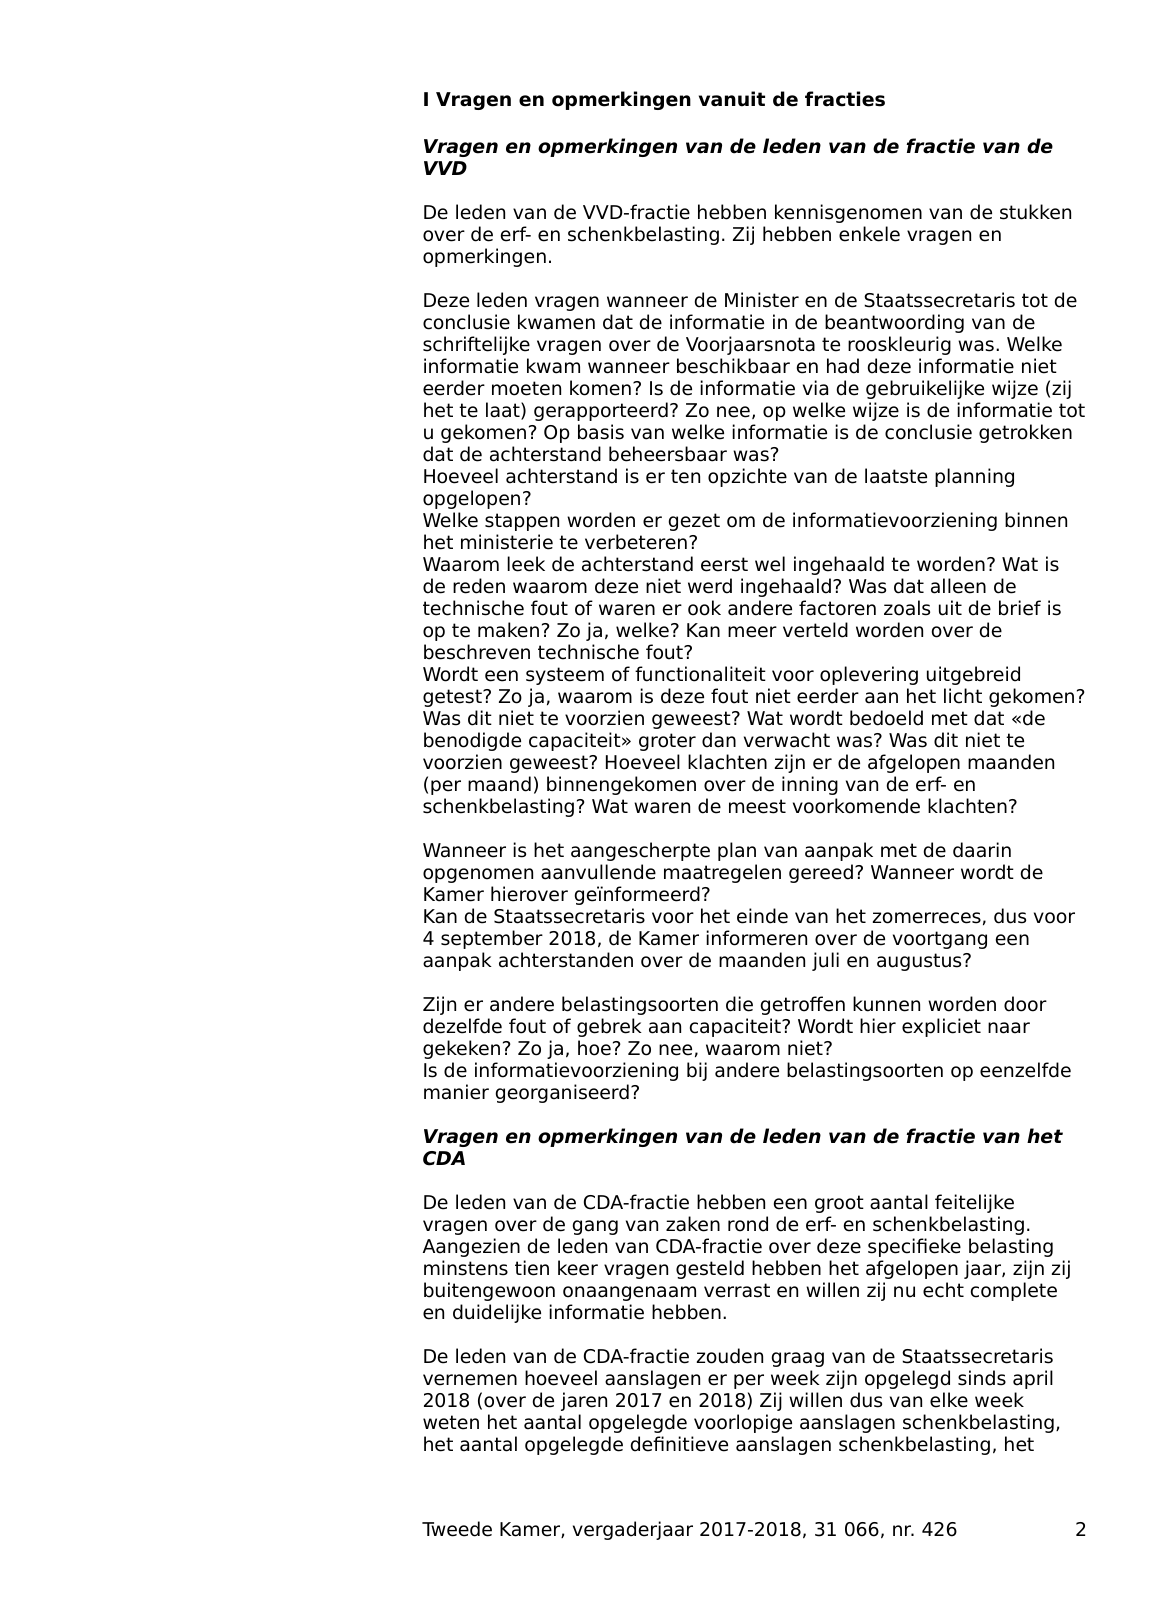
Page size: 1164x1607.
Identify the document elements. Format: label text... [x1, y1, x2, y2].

subtitle I Vragen en opmerkingen vanuit de fracties [422, 89, 1087, 111]
text Kan de Staatssecretaris voor het einde van het zomerreces, dus voor 4 september 2018, de Kamer informeren over de voortgang een aanpak achterstanden over de maanden juli en augustus? [422, 906, 1087, 972]
text Deze leden vragen wanneer de Minister en de Staatssecretaris tot de conclusie kwamen dat de informatie in de beantwoording van de schriftelijke vragen over de Voorjaarsnota te rooskleurig was. Welke informatie kwam wanneer beschikbaar en had deze informatie niet eerder moeten komen? Is de informatie via de gebruikelijke wijze (zij het te laat) gerapporteerd? Zo nee, op welke wijze is de informatie tot u gekomen? Op basis van welke informatie is de conclusie getrokken dat de achterstand beheersbaar was? [422, 290, 1087, 466]
text Hoeveel achterstand is er ten opzichte van de laatste planning opgelopen? [422, 466, 1087, 510]
text Welke stappen worden er gezet om de informatievoorziening binnen het ministerie te verbeteren? [422, 510, 1087, 554]
subtitle Vragen en opmerkingen van de leden van de fractie van het CDA [422, 1126, 1087, 1170]
text De leden van de VVD-fractie hebben kennisgenomen van de stukken over de erf- en schenkbelasting. Zij hebben enkele vragen en opmerkingen. [422, 202, 1087, 268]
text Is de informatievoorziening bij andere belastingsoorten op eenzelfde manier georganiseerd? [422, 1060, 1087, 1104]
text De leden van de CDA-fractie hebben een groot aantal feitelijke vragen over de gang van zaken rond de erf- en schenkbelasting. Aangezien de leden van CDA-fractie over deze specifieke belasting minstens tien keer vragen gesteld hebben het afgelopen jaar, zijn zij buitengewoon onaangenaam verrast en willen zij nu echt complete en duidelijke informatie hebben. [422, 1192, 1087, 1324]
text Wanneer is het aangescherpte plan van aanpak met de daarin opgenomen aanvullende maatregelen gereed? Wanneer wordt de Kamer hierover geïnformeerd? [422, 840, 1087, 906]
text Waarom leek de achterstand eerst wel ingehaald te worden? Wat is de reden waarom deze niet werd ingehaald? Was dat alleen de technische fout of waren er ook andere factoren zoals uit de brief is op te maken? Zo ja, welke? Kan meer verteld worden over de beschreven technische fout? [422, 554, 1087, 664]
text De leden van de CDA-fractie zouden graag van de Staatssecretaris vernemen hoeveel aanslagen er per week zijn opgelegd sinds april 2018 (over de jaren 2017 en 2018) Zij willen dus van elke week weten het aantal opgelegde voorlopige aanslagen schenkbelasting, het aantal opgelegde definitieve aanslagen schenkbelasting, het [422, 1346, 1087, 1456]
text Wordt een systeem of functionaliteit voor oplevering uitgebreid getest? Zo ja, waarom is deze fout niet eerder aan het licht gekomen? Was dit niet te voorzien geweest? Wat wordt bedoeld met dat «de benodigde capaciteit» groter dan verwacht was? Was dit niet te voorzien geweest? Hoeveel klachten zijn er de afgelopen maanden (per maand) binnengekomen over de inning van de erf- en schenkbelasting? Wat waren de meest voorkomende klachten? [422, 664, 1087, 818]
text Zijn er andere belastingsoorten die getroffen kunnen worden door dezelfde fout of gebrek aan capaciteit? Wordt hier expliciet naar gekeken? Zo ja, hoe? Zo nee, waarom niet? [422, 994, 1087, 1060]
subtitle Vragen en opmerkingen van de leden van de fractie van de VVD [422, 136, 1087, 180]
